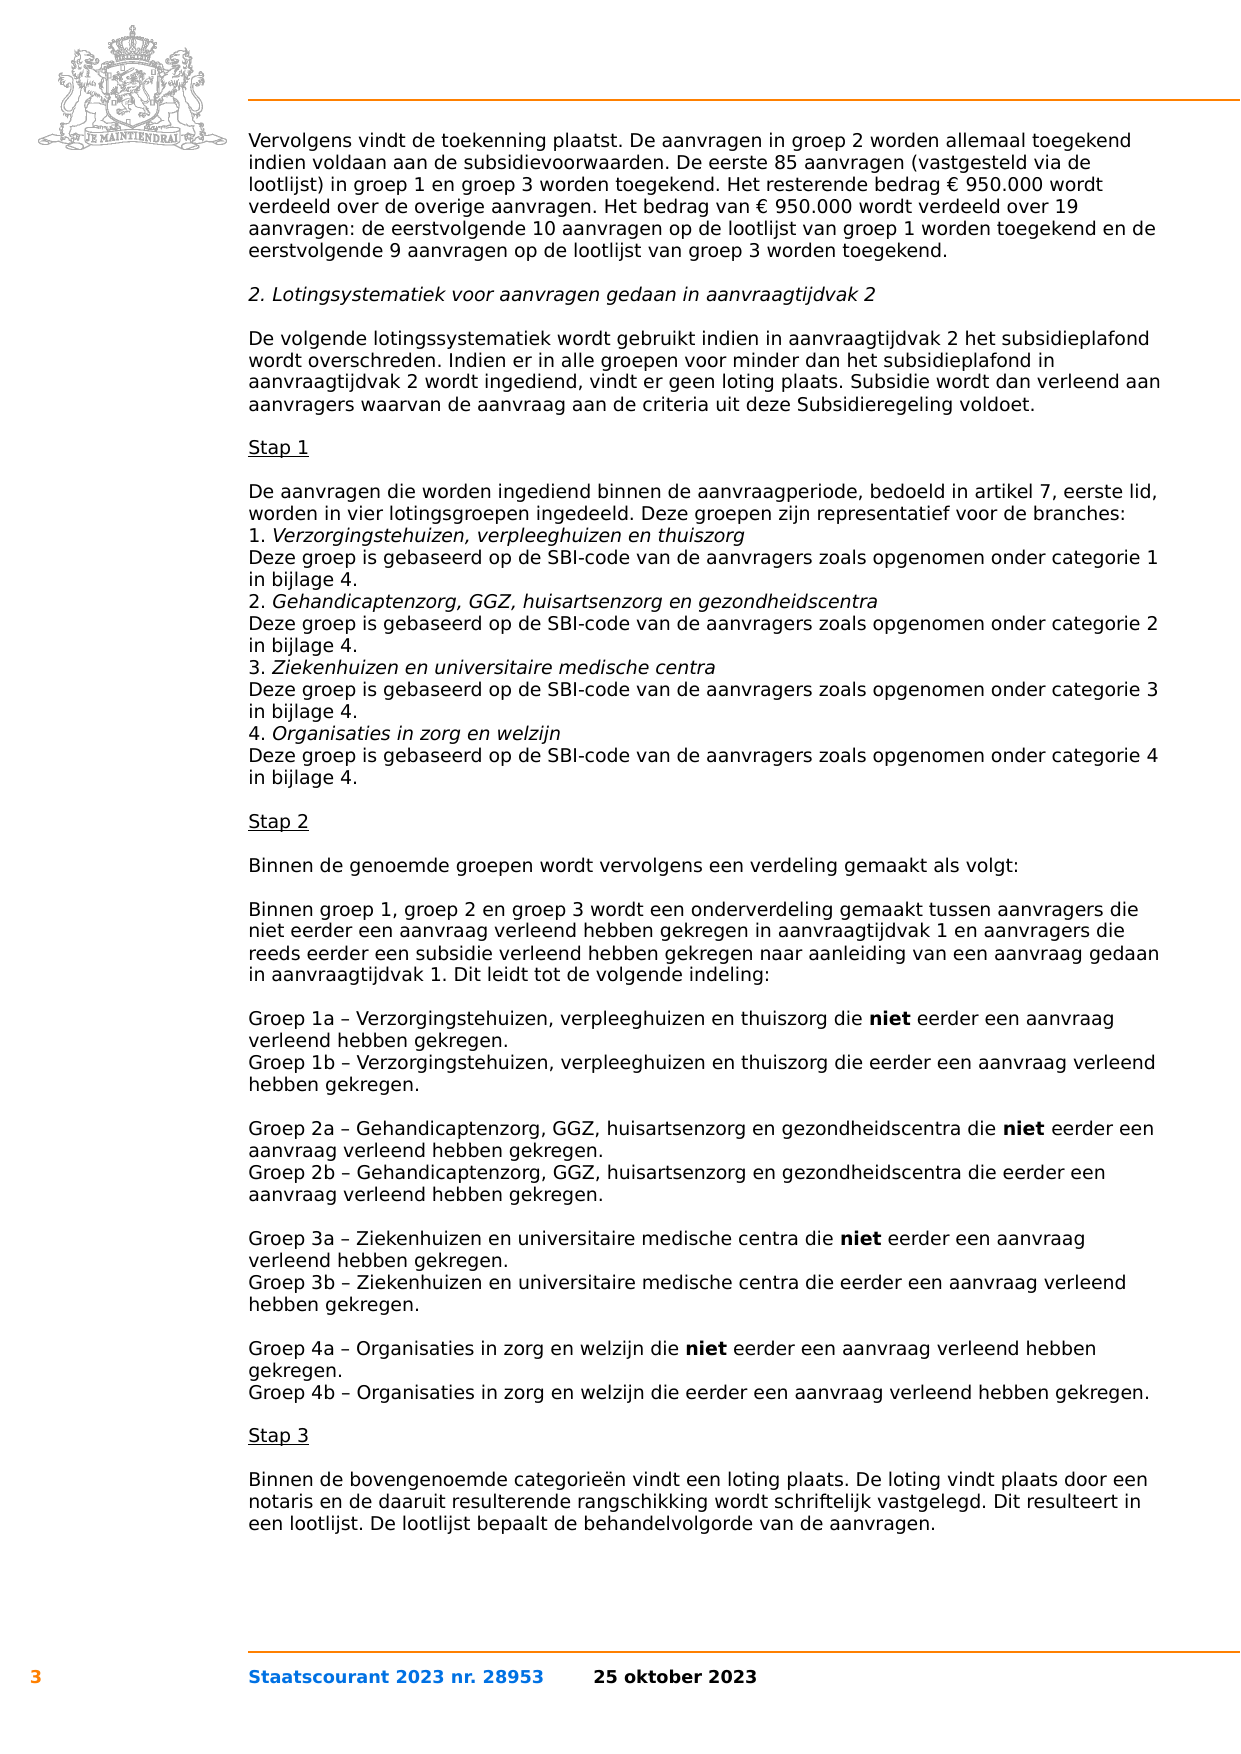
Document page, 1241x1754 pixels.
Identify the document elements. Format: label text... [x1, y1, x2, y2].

subtitle Stap 3 [248, 1425, 1163, 1447]
text Groep 1a – Verzorgingstehuizen, verpleeghuizen en thuiszorg die niet eerder een aanvraag verleend hebben gekregen. [248, 1008, 1163, 1052]
text Deze groep is gebaseerd op de SBI-code van de aanvragers zoals opgenomen onder categorie 2 in bijlage 4. [248, 613, 1163, 657]
text Groep 1b – Verzorgingstehuizen, verpleeghuizen en thuiszorg die eerder een aanvraag verleend hebben gekregen. [248, 1052, 1163, 1096]
text Groep 2a – Gehandicaptenzorg, GGZ, huisartsenzorg en gezondheidscentra die niet eerder een aanvraag verleend hebben gekregen. [248, 1118, 1163, 1162]
text 1. Verzorgingstehuizen, verpleeghuizen en thuiszorg [248, 525, 1163, 547]
text Binnen de bovengenoemde categorieën vindt een loting plaats. De loting vindt plaats door een notaris en de daaruit resulterende rangschikking wordt schriftelijk vastgelegd. Dit resulteert in een lootlijst. De lootlijst bepaalt de behandelvolgorde van de aanvragen. [248, 1469, 1163, 1535]
text Deze groep is gebaseerd op de SBI-code van de aanvragers zoals opgenomen onder categorie 4 in bijlage 4. [248, 745, 1163, 789]
text Binnen groep 1, groep 2 en groep 3 wordt een onderverdeling gemaakt tussen aanvragers die niet eerder een aanvraag verleend hebben gekregen in aanvraagtijdvak 1 en aanvragers die reeds eerder een subsidie verleend hebben gekregen naar aanleiding van een aanvraag gedaan in aanvraagtijdvak 1. Dit leidt tot de volgende indeling: [248, 898, 1163, 986]
text Groep 3a – Ziekenhuizen en universitaire medische centra die niet eerder een aanvraag verleend hebben gekregen. [248, 1228, 1163, 1272]
text Groep 4a – Organisaties in zorg en welzijn die niet eerder een aanvraag verleend hebben gekregen. [248, 1338, 1163, 1382]
text 3. Ziekenhuizen en universitaire medische centra [248, 657, 1163, 679]
subtitle 2. Lotingsystematiek voor aanvragen gedaan in aanvraagtijdvak 2 [248, 284, 1163, 306]
subtitle Stap 2 [248, 811, 1163, 833]
text Binnen de genoemde groepen wordt vervolgens een verdeling gemaakt als volgt: [248, 854, 1163, 877]
text Vervolgens vindt de toekenning plaatst. De aanvragen in groep 2 worden allemaal toegekend indien voldaan aan de subsidievoorwaarden. De eerste 85 aanvragen (vastgesteld via de lootlijst) in groep 1 en groep 3 worden toegekend. Het resterende bedrag € 950.000 wordt verdeeld over de overige aanvragen. Het bedrag van € 950.000 wordt verdeeld over 19 aanvragen: de eerstvolgende 10 aanvragen op de lootlijst van groep 1 worden toegekend en de eerstvolgende 9 aanvragen op de lootlijst van groep 3 worden toegekend. [248, 130, 1163, 262]
text De volgende lotingssystematiek wordt gebruikt indien in aanvraagtijdvak 2 het subsidieplafond wordt overschreden. Indien er in alle groepen voor minder dan het subsidieplafond in aanvraagtijdvak 2 wordt ingediend, vindt er geen loting plaats. Subsidie wordt dan verleend aan aanvragers waarvan de aanvraag aan de criteria uit deze Subsidieregeling voldoet. [248, 327, 1163, 415]
text Groep 3b – Ziekenhuizen en universitaire medische centra die eerder een aanvraag verleend hebben gekregen. [248, 1272, 1163, 1316]
text Groep 4b – Organisaties in zorg en welzijn die eerder een aanvraag verleend hebben gekregen. [248, 1382, 1163, 1403]
text De aanvragen die worden ingediend binnen de aanvraagperiode, bedoeld in artikel 7, eerste lid, worden in vier lotingsgroepen ingedeeld. Deze groepen zijn representatief voor de branches: [248, 481, 1163, 525]
text 4. Organisaties in zorg en welzijn [248, 723, 1163, 745]
subtitle Stap 1 [248, 437, 1163, 459]
text 2. Gehandicaptenzorg, GGZ, huisartsenzorg en gezondheidscentra [248, 591, 1163, 613]
text Groep 2b – Gehandicaptenzorg, GGZ, huisartsenzorg en gezondheidscentra die eerder een aanvraag verleend hebben gekregen. [248, 1162, 1163, 1206]
text Deze groep is gebaseerd op de SBI-code van de aanvragers zoals opgenomen onder categorie 3 in bijlage 4. [248, 679, 1163, 723]
text Deze groep is gebaseerd op de SBI-code van de aanvragers zoals opgenomen onder categorie 1 in bijlage 4. [248, 547, 1163, 591]
picture [38, 25, 227, 150]
